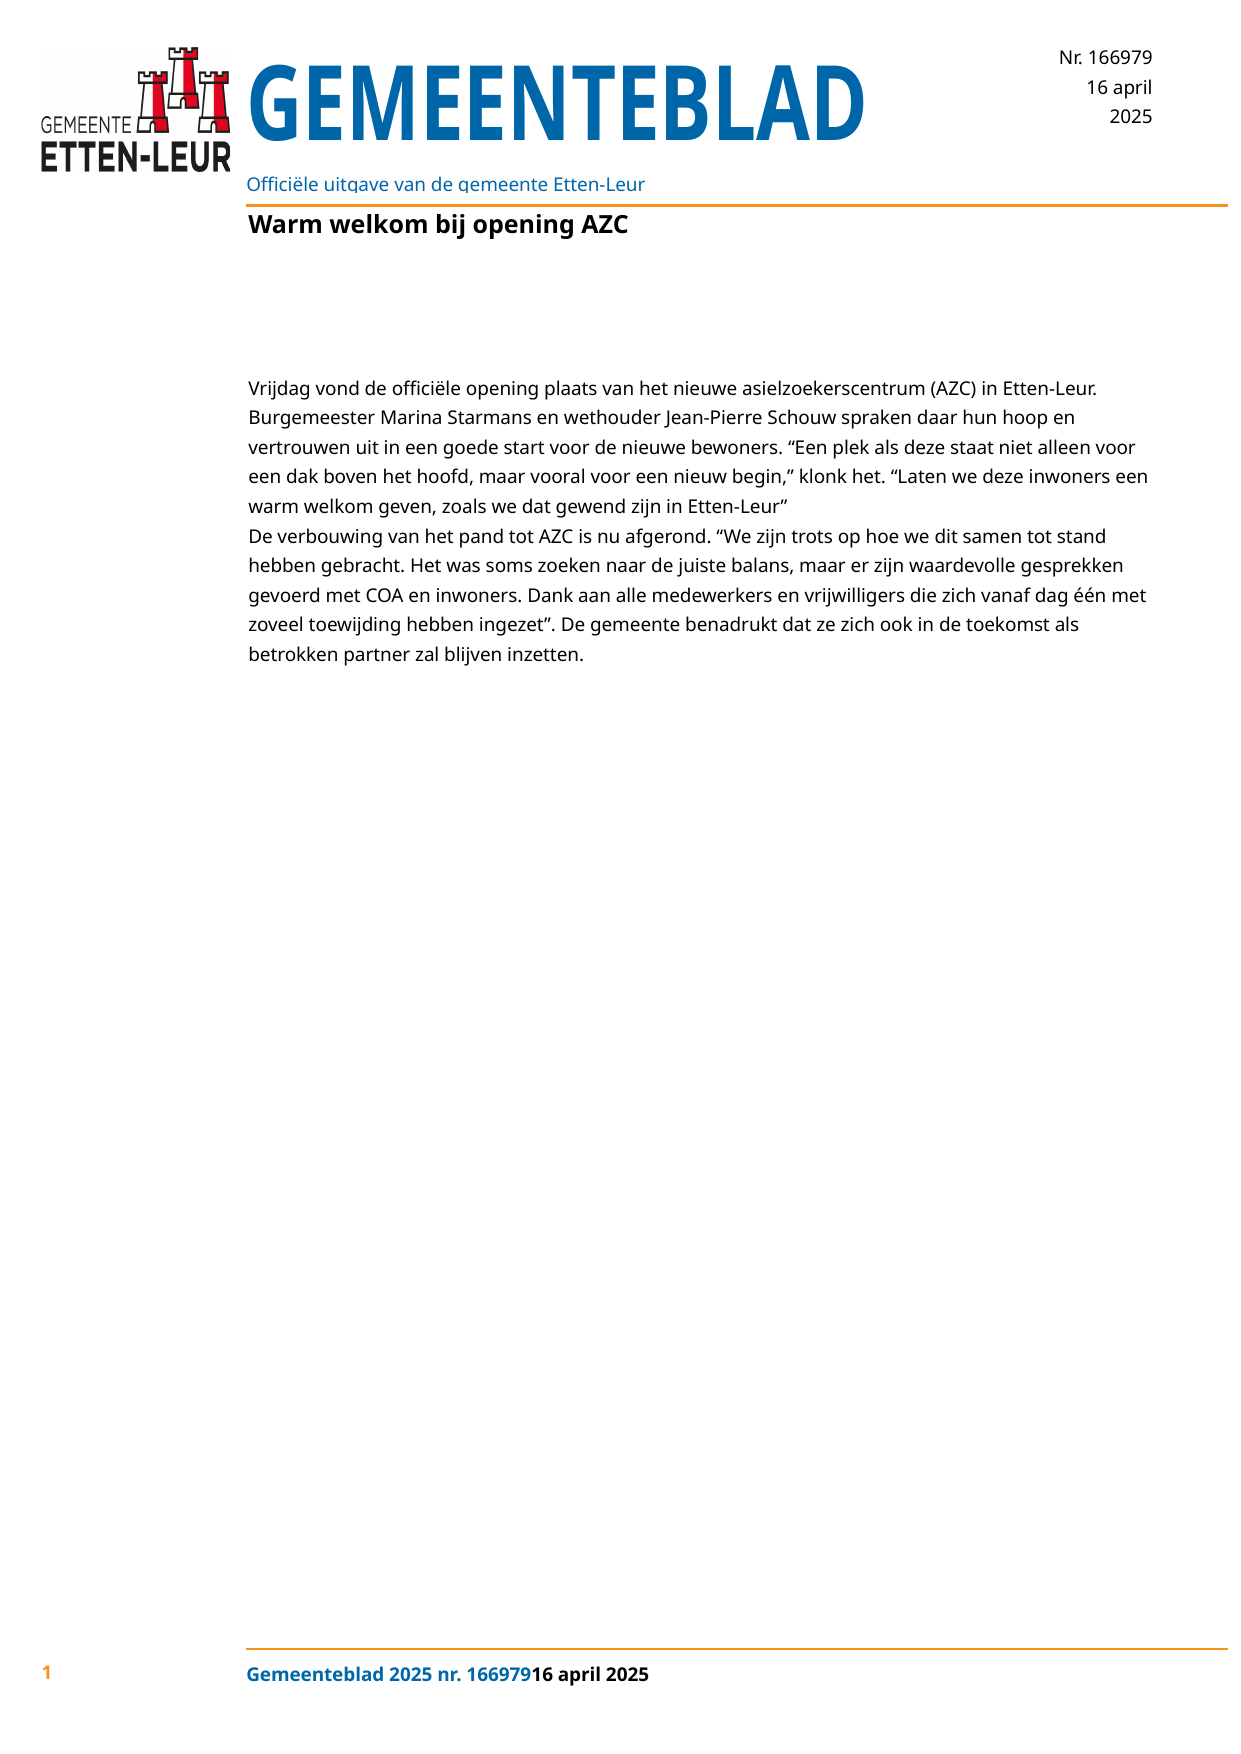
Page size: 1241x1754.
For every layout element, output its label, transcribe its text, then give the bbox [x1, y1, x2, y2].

text Warm welkom bij opening AZC [248, 207, 1152, 241]
text Vrijdag vond de officiële opening plaats van het nieuwe asielzoekerscentrum (AZC) in Etten-Leur. Burgemeester Marina Starmans en wethouder Jean-Pierre Schouw spraken daar hun hoop en vertrouwen uit in een goede start voor de nieuwe bewoners. “Een plek als deze staat niet alleen voor een dak boven het hoofd, maar vooral voor een nieuw begin,” klonk het. “Laten we deze inwoners een warm welkom geven, zoals we dat gewend zijn in Etten-Leur” [248, 375, 1152, 519]
text De verbouwing van het pand tot AZC is nu afgerond. “We zijn trots op hoe we dit samen tot stand hebben gebracht. Het was soms zoeken naar de juiste balans, maar er zijn waardevolle gesprekken gevoerd met COA en inwoners. Dank aan alle medewerkers en vrijwilligers die zich vanaf dag één met zoveel toewijding hebben ingezet”. De gemeente benadrukt dat ze zich ook in de toekomst als betrokken partner zal blijven inzetten. [248, 523, 1152, 667]
picture [41, 47, 231, 172]
